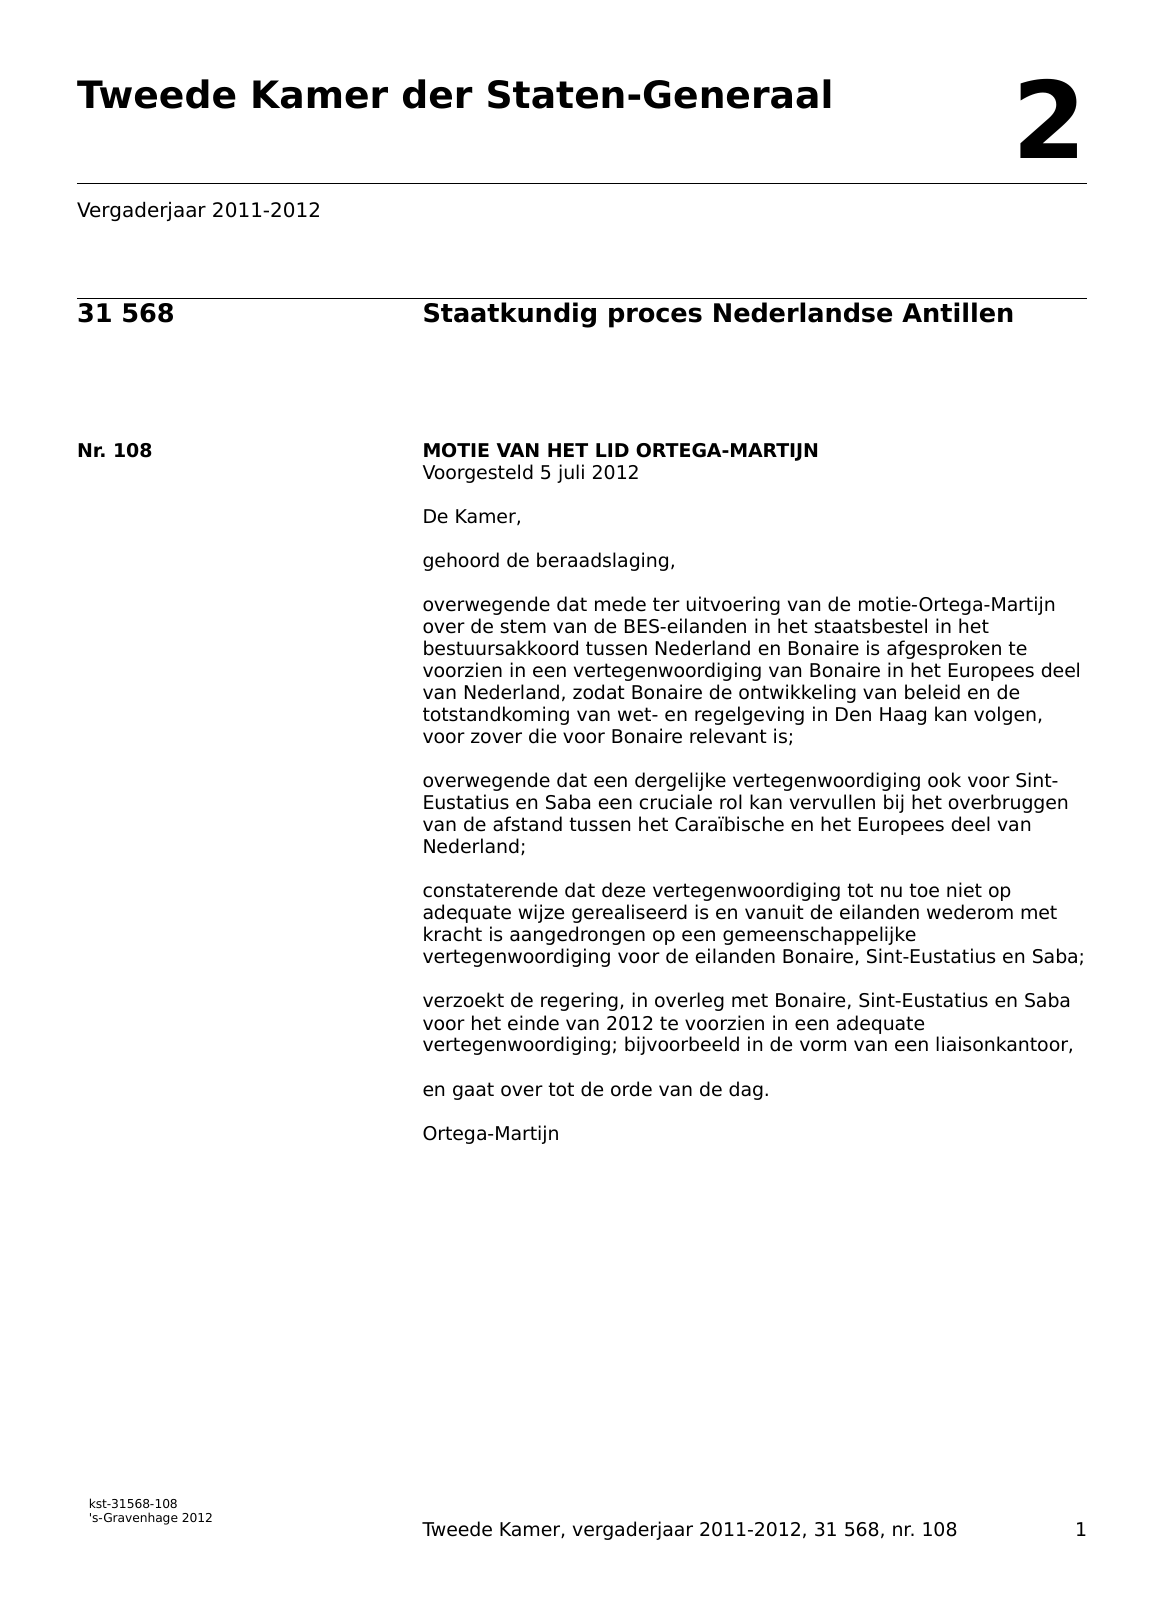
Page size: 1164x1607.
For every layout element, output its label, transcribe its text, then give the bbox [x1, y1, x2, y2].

subtitle 31 568 Staatkundig proces Nederlandse Antillen [77, 299, 1087, 329]
text De Kamer, [422, 506, 1087, 528]
text Ortega-Martijn [422, 1123, 1087, 1145]
table_header 2 [886, 59, 1087, 183]
text overwegende dat een dergelijke vertegenwoordiging ook voor Sint-Eustatius en Saba een cruciale rol kan vervullen bij het overbruggen van de afstand tussen het Caraïbische en het Europees deel van Nederland; [422, 770, 1087, 858]
text en gaat over tot de orde van de dag. [422, 1078, 1087, 1101]
text 's-Gravenhage 2012 [88, 1511, 323, 1525]
text constaterende dat deze vertegenwoordiging tot nu toe niet op adequate wijze gerealiseerd is en vanuit de eilanden wederom met kracht is aangedrongen op een gemeenschappelijke vertegenwoordiging voor de eilanden Bonaire, Sint-Eustatius en Saba; [422, 880, 1087, 968]
text Voorgesteld 5 juli 2012 [422, 462, 1087, 484]
text gehoord de beraadslaging, [422, 550, 1087, 572]
text overwegende dat mede ter uitvoering van de motie-Ortega-Martijn over de stem van de BES-eilanden in het staatsbestel in het bestuursakkoord tussen Nederland en Bonaire is afgesproken te voorzien in een vertegenwoordiging van Bonaire in het Europees deel van Nederland, zodat Bonaire de ontwikkeling van beleid en de totstandkoming van wet- en regelgeving in Den Haag kan volgen, voor zover die voor Bonaire relevant is; [422, 594, 1087, 748]
table_cell Vergaderjaar 2011-2012 [77, 184, 1087, 298]
text verzoekt de regering, in overleg met Bonaire, Sint-Eustatius en Saba voor het einde van 2012 te voorzien in een adequate vertegenwoordiging; bijvoorbeeld in de vorm van een liaisonkantoor, [422, 990, 1087, 1056]
table_header Tweede Kamer der Staten-Generaal [77, 59, 886, 183]
text kst-31568-108 [88, 1497, 323, 1511]
subtitle Nr. 108 MOTIE VAN HET LID ORTEGA-MARTIJN [77, 440, 1087, 462]
